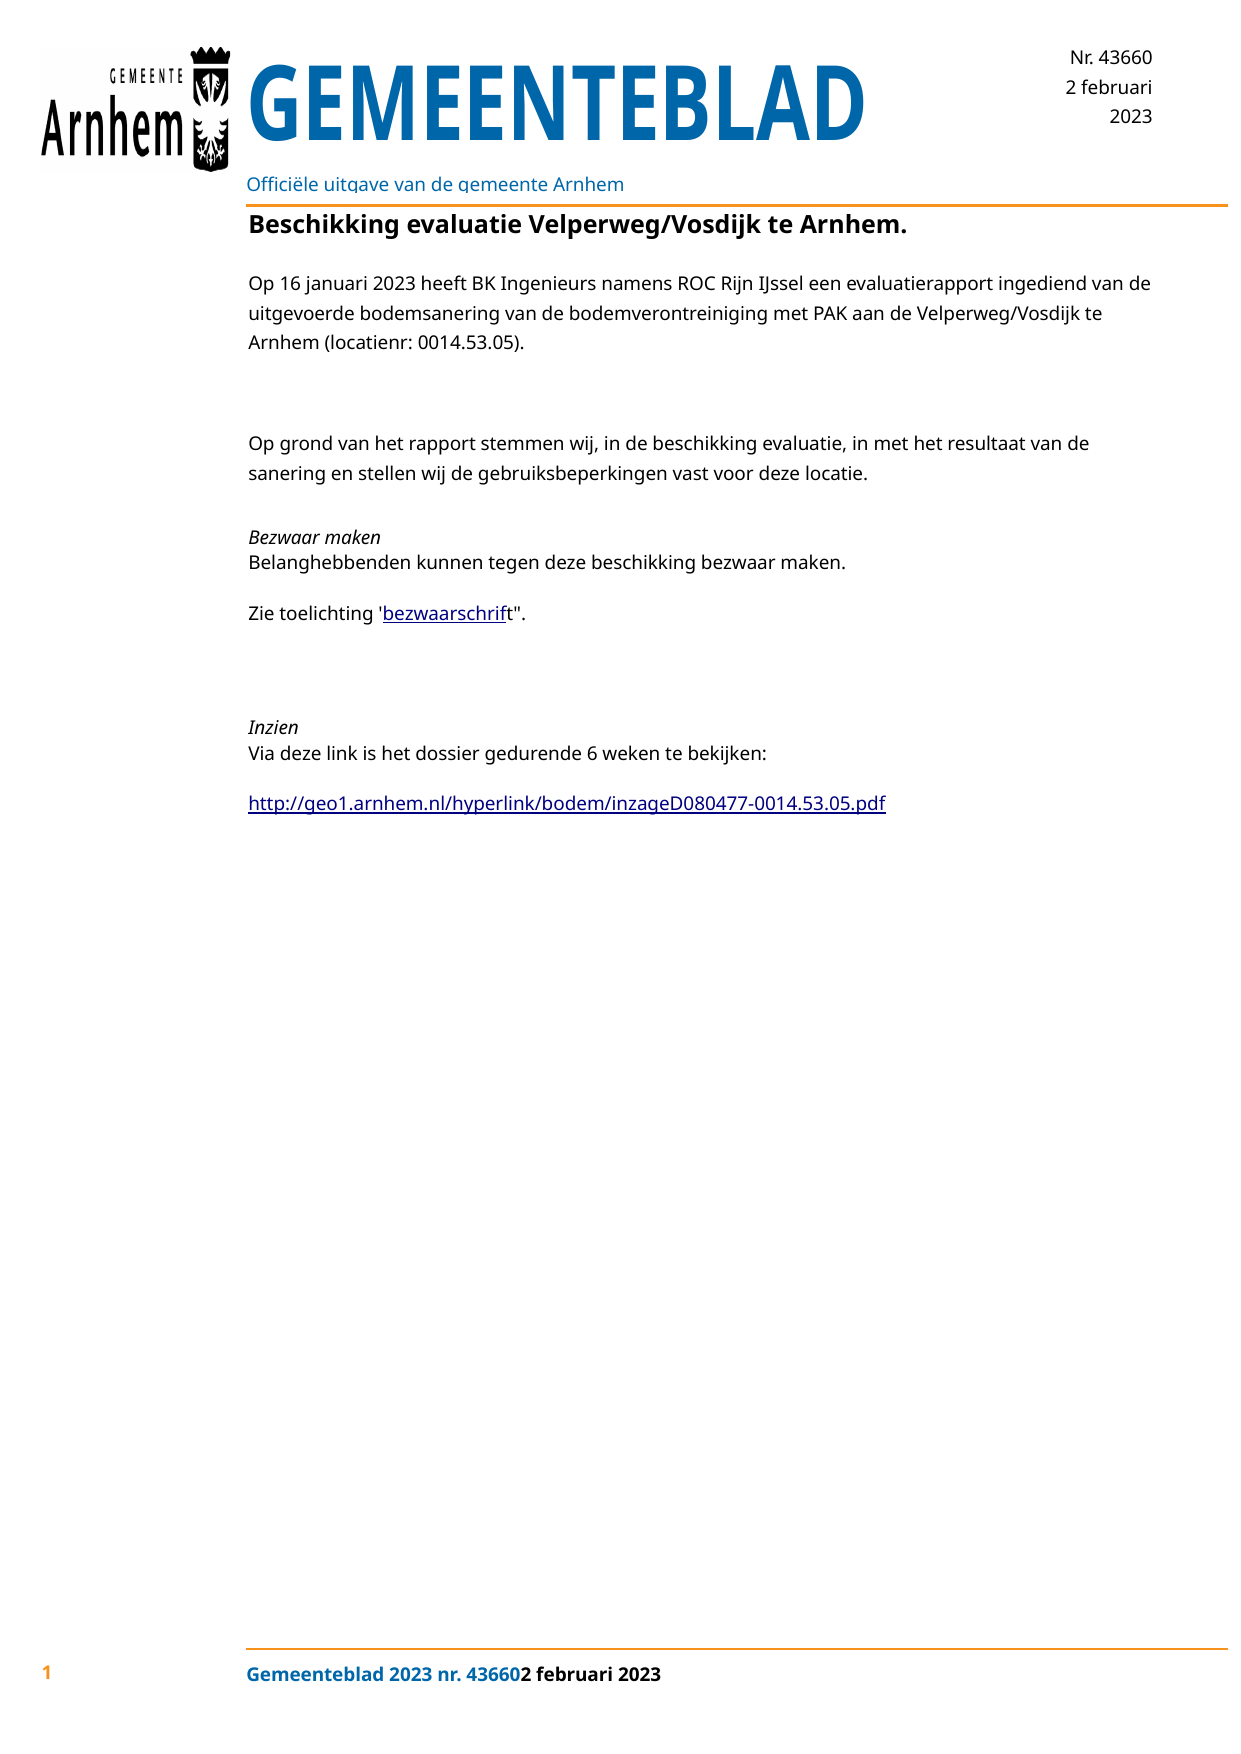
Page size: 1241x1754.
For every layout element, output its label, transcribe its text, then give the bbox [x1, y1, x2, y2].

text Zie toelichting 'bezwaarschrift". [248, 600, 1152, 626]
text Via deze link is het dossier gedurende 6 weken te bekijken: [248, 740, 1152, 766]
text http://geo1.arnhem.nl/hyperlink/bodem/inzageD080477-0014.53.05.pdf [248, 791, 1152, 816]
text Op 16 januari 2023 heeft BK Ingenieurs namens ROC Rijn IJssel een evaluatierapport ingediend van de uitgevoerde bodemsanering van de bodemverontreiniging met PAK aan de Velperweg/Vosdijk te Arnhem (locatienr: 0014.53.05). [248, 270, 1152, 355]
text Inzien [248, 714, 1152, 740]
picture [41, 47, 231, 172]
text Belanghebbenden kunnen tegen deze beschikking bezwaar maken. [248, 549, 1152, 575]
text Op grond van het rapport stemmen wij, in de beschikking evaluatie, in met het resultaat van de sanering en stellen wij de gebruiksbeperkingen vast voor deze locatie. [248, 430, 1152, 486]
text Beschikking evaluatie Velperweg/Vosdijk te Arnhem. [248, 207, 1152, 241]
text Bezwaar maken [248, 524, 1152, 549]
